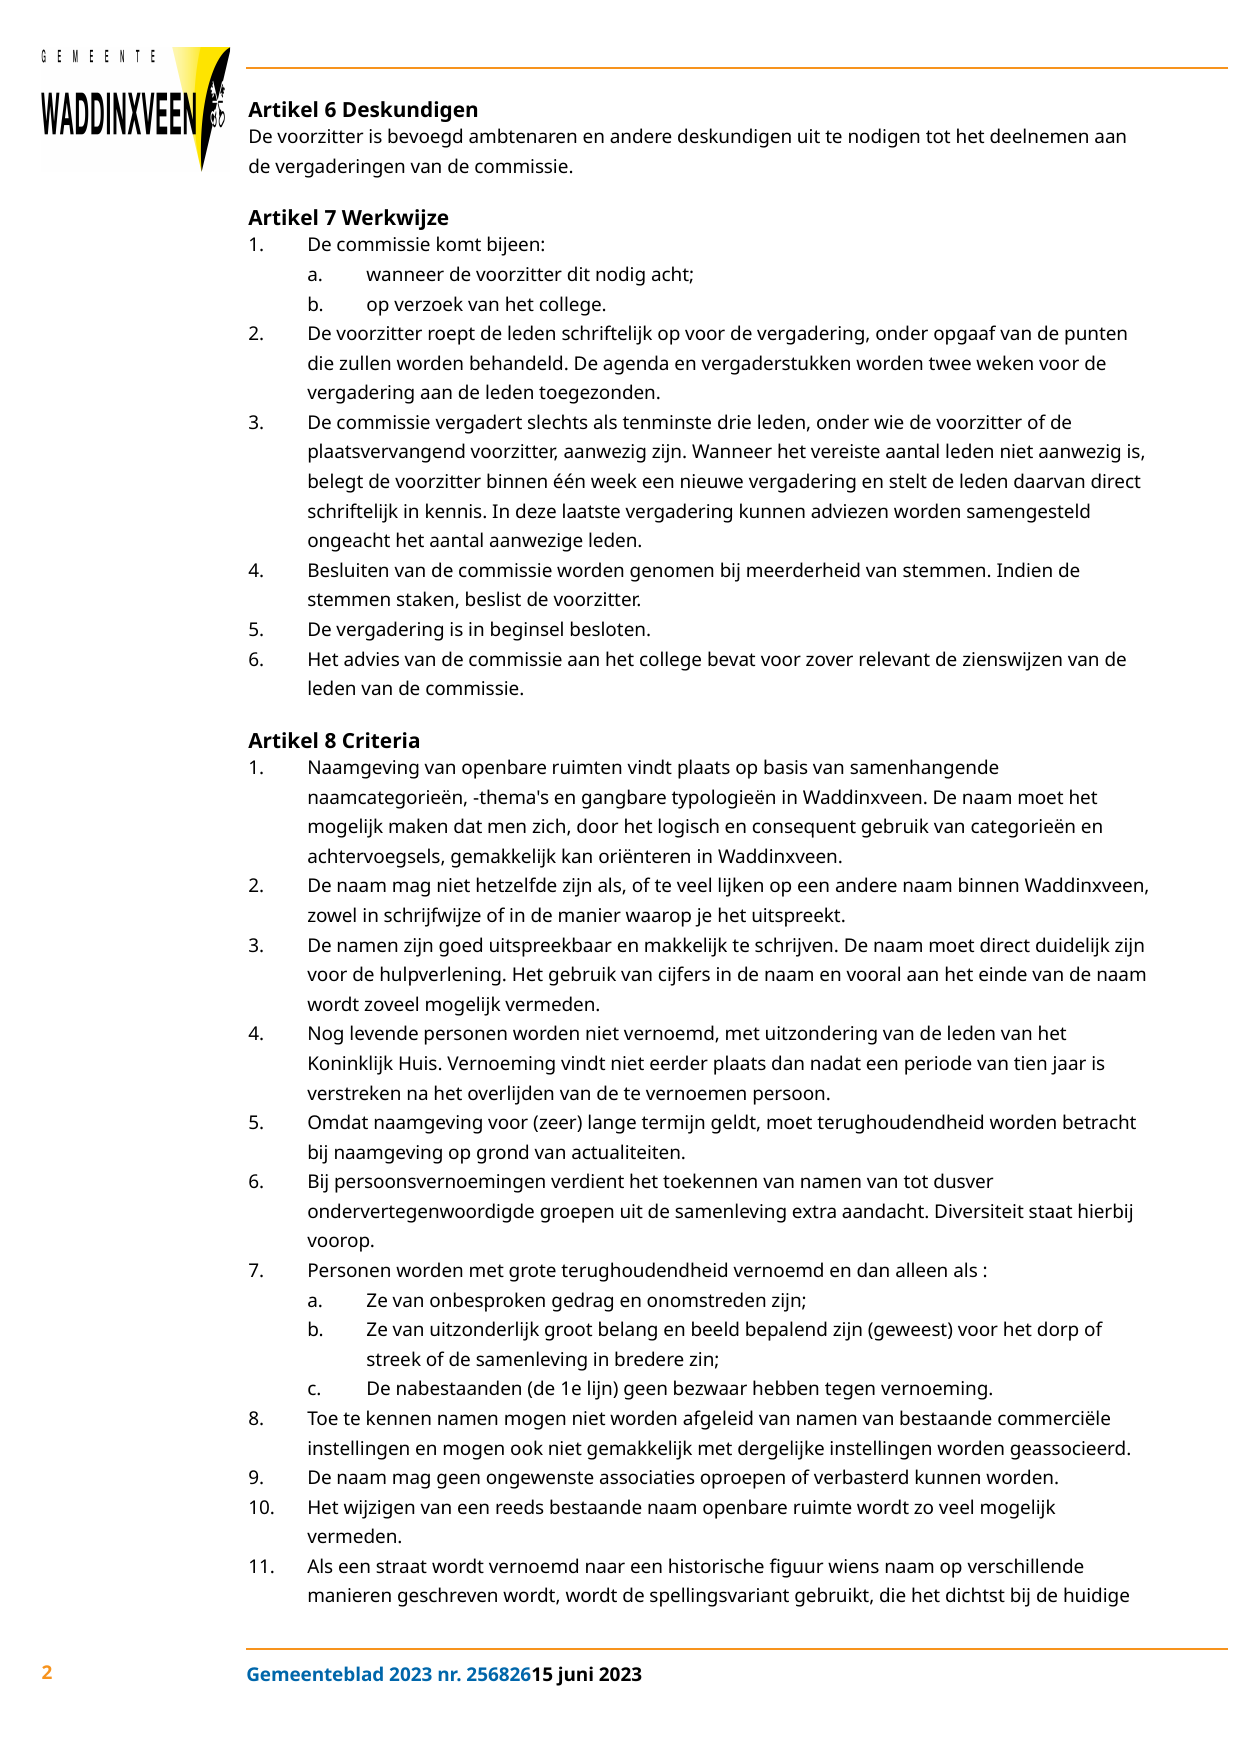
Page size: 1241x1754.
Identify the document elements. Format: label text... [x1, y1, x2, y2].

list Nog levende personen worden niet vernoemd, met uitzondering van de leden van het Koninklijk Huis. Vernoeming vindt niet eerder plaats dan nadat een periode van tien jaar is verstreken na het overlijden van de te vernoemen persoon. [248, 1021, 1152, 1105]
list Naamgeving van openbare ruimten vindt plaats op basis van samenhangende naamcategorieën, -thema's en gangbare typologieën in Waddinxveen. De naam moet het mogelijk maken dat men zich, door het logisch en consequent gebruik van categorieën en achtervoegsels, gemakkelijk kan oriënteren in Waddinxveen. [248, 754, 1152, 869]
list Het advies van de commissie aan het college bevat voor zover relevant de zienswijzen van de leden van de commissie. [248, 646, 1152, 701]
list De naam mag geen ongewenste associaties oproepen of verbasterd kunnen worden. [248, 1464, 1152, 1490]
list op verzoek van het college. [307, 291, 1152, 317]
list De commissie vergadert slechts als tenminste drie leden, onder wie de voorzitter of de plaatsvervangend voorzitter, aanwezig zijn. Wanneer het vereiste aantal leden niet aanwezig is, belegt de voorzitter binnen één week een nieuwe vergadering en stelt de leden daarvan direct schriftelijk in kennis. In deze laatste vergadering kunnen adviezen worden samengesteld ongeacht het aantal aanwezige leden. [248, 409, 1152, 553]
list De nabestaanden (de 1e lijn) geen bezwaar hebben tegen vernoeming. [307, 1376, 1152, 1401]
list De voorzitter roept de leden schriftelijk op voor de vergadering, onder opgaaf van de punten die zullen worden behandeld. De agenda en vergaderstukken worden twee weken voor de vergadering aan de leden toegezonden. [248, 320, 1152, 405]
text Artikel 8 Criteria [248, 726, 1152, 754]
list De vergadering is in beginsel besloten. [248, 616, 1152, 642]
text Artikel 7 Werkwijze [248, 203, 1152, 232]
list Omdat naamgeving voor (zeer) lange termijn geldt, moet terughoudendheid worden betracht bij naamgeving op grond van actualiteiten. [248, 1109, 1152, 1164]
list Bij persoonsvernoemingen verdient het toekennen van namen van tot dusver ondervertegenwoordigde groepen uit de samenleving extra aandacht. Diversiteit staat hierbij voorop. [248, 1168, 1152, 1253]
list Ze van onbesproken gedrag en onomstreden zijn; [307, 1287, 1152, 1312]
list Personen worden met grote terughoudendheid vernoemd en dan alleen als : [248, 1257, 1152, 1283]
list Ze van uitzonderlijk groot belang en beeld bepalend zijn (geweest) voor het dorp of streek of de samenleving in bredere zin; [307, 1316, 1152, 1372]
text Artikel 6 Deskundigen [248, 95, 1152, 123]
list wanneer de voorzitter dit nodig acht; [307, 261, 1152, 287]
picture [41, 47, 231, 172]
list Toe te kennen namen mogen niet worden afgeleid van namen van bestaande commerciële instellingen en mogen ook niet gemakkelijk met dergelijke instellingen worden geassocieerd. [248, 1405, 1152, 1460]
list Besluiten van de commissie worden genomen bij meerderheid van stemmen. Indien de stemmen staken, beslist de voorzitter. [248, 557, 1152, 612]
list Het wijzigen van een reeds bestaande naam openbare ruimte wordt zo veel mogelijk vermeden. [248, 1494, 1152, 1549]
list De commissie komt bijeen: [248, 232, 1152, 257]
list De naam mag niet hetzelfde zijn als, of te veel lijken op een andere naam binnen Waddinxveen, zowel in schrijfwijze of in de manier waarop je het uitspreekt. [248, 873, 1152, 928]
list De namen zijn goed uitspreekbaar en makkelijk te schrijven. De naam moet direct duidelijk zijn voor de hulpverlening. Het gebruik van cijfers in de naam en vooral aan het einde van de naam wordt zoveel mogelijk vermeden. [248, 932, 1152, 1017]
text De voorzitter is bevoegd ambtenaren en andere deskundigen uit te nodigen tot het deelnemen aan de vergaderingen van de commissie. [248, 123, 1152, 178]
list Als een straat wordt vernoemd naar een historische figuur wiens naam op verschillende manieren geschreven wordt, wordt de spellingsvariant gebruikt, die het dichtst bij de huidige [248, 1553, 1152, 1608]
